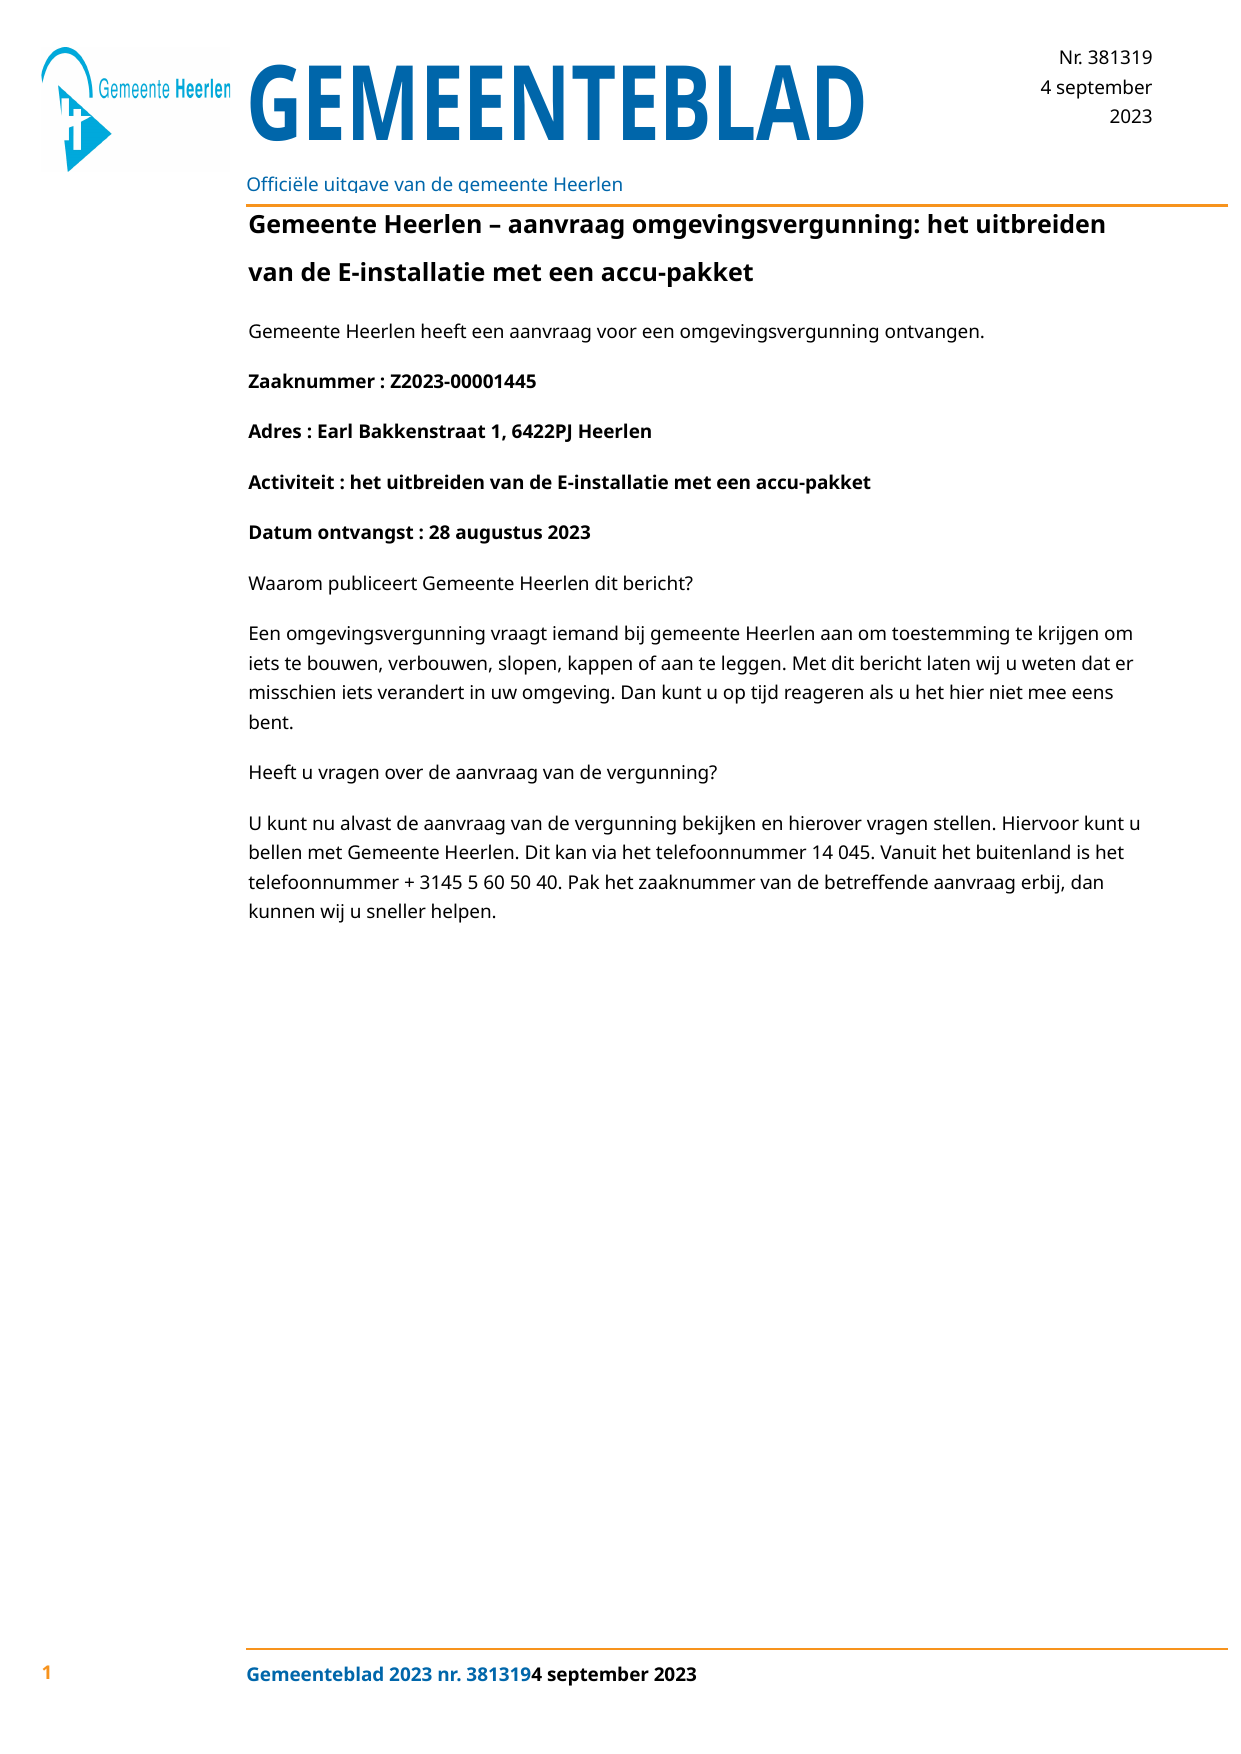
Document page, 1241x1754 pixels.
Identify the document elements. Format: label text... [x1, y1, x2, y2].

picture [41, 47, 231, 172]
text Waarom publiceert Gemeente Heerlen dit bericht? [248, 570, 1152, 596]
text Zaaknummer : Z2023-00001445 [248, 368, 1152, 394]
text U kunt nu alvast de aanvraag van de vergunning bekijken en hierover vragen stellen. Hiervoor kunt u bellen met Gemeente Heerlen. Dit kan via het telefoonnummer 14 045. Vanuit het buitenland is het telefoonnummer + 3145 5 60 50 40. Pak het zaaknummer van de betreffende aanvraag erbij, dan kunnen wij u sneller helpen. [248, 810, 1152, 924]
picture [41, 47, 59, 70]
text Heeft u vragen over de aanvraag van de vergunning? [248, 759, 1152, 785]
text Datum ontvangst : 28 augustus 2023 [248, 519, 1152, 545]
text Gemeente Heerlen – aanvraag omgevingsvergunning: het uitbreiden van de E-installatie met een accu-pakket [248, 207, 1152, 288]
text Activiteit : het uitbreiden van de E-installatie met een accu-pakket [248, 469, 1152, 495]
text Gemeente Heerlen heeft een aanvraag voor een omgevingsvergunning ontvangen. [248, 318, 1152, 344]
text Adres : Earl Bakkenstraat 1, 6422PJ Heerlen [248, 419, 1152, 444]
text Een omgevingsvergunning vraagt iemand bij gemeente Heerlen aan om toestemming te krijgen om iets te bouwen, verbouwen, slopen, kappen of aan te leggen. Met dit bericht laten wij u weten dat er misschien iets verandert in uw omgeving. Dan kunt u op tijd reageren als u het hier niet mee eens bent. [248, 620, 1152, 735]
